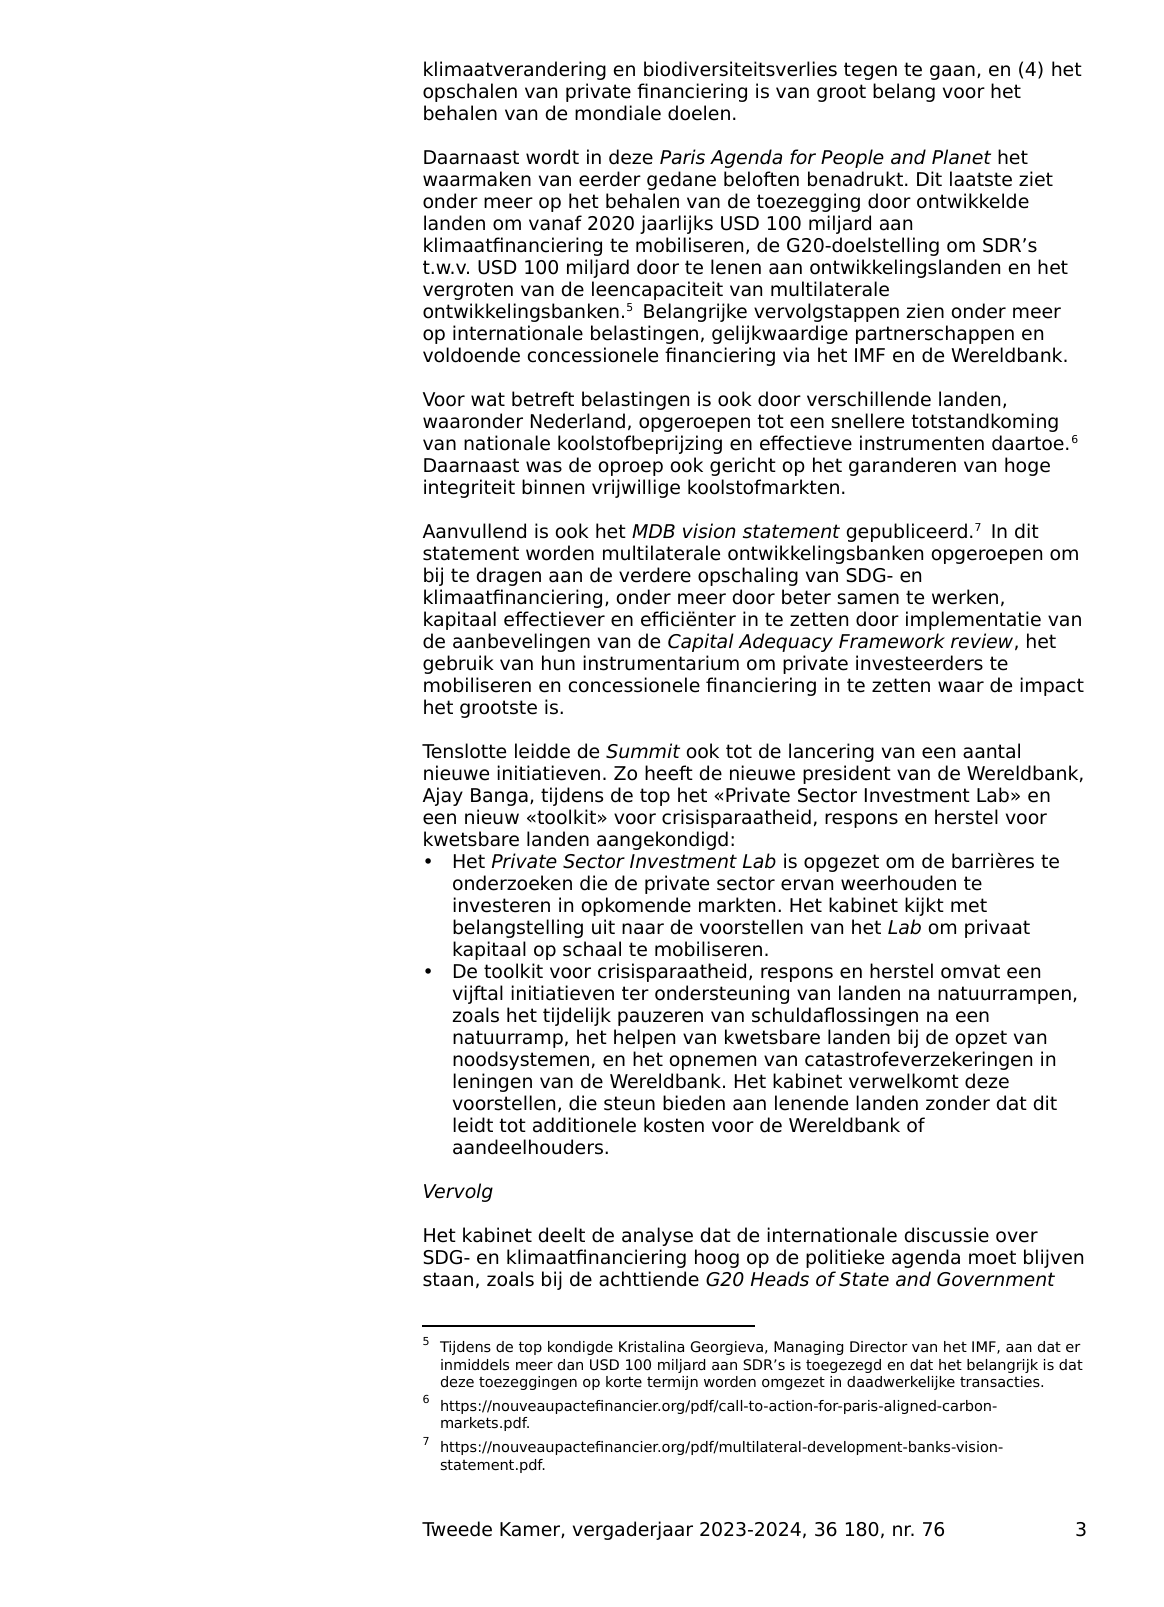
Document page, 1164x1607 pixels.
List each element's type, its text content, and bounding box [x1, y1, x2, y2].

text Het kabinet deelt de analyse dat de internationale discussie over SDG- en klimaatfinanciering hoog op de politieke agenda moet blijven staan, zoals bij de achttiende G20 Heads of State and Government [422, 1225, 1087, 1291]
text Aanvullend is ook het MDB vision statement gepubliceerd. In dit statement worden multilaterale ontwikkelingsbanken opgeroepen om bij te dragen aan de verdere opschaling van SDG- en klimaatfinanciering, onder meer door beter samen te werken, kapitaal effectiever en efficiënter in te zetten door implementatie van de aanbevelingen van de Capital Adequacy Framework review, het gebruik van hun instrumentarium om private investeerders te mobiliseren en concessionele financiering in te zetten waar de impact het grootste is. [422, 521, 1087, 719]
text Tenslotte leidde de Summit ook tot de lancering van een aantal nieuwe initiatieven. Zo heeft de nieuwe president van de Wereldbank, Ajay Banga, tijdens de top het «Private Sector Investment Lab» en een nieuw «toolkit» voor crisisparaatheid, respons en herstel voor kwetsbare landen aangekondigd: [422, 741, 1087, 851]
text https://nouveaupactefinancier.org/pdf/multilateral-development-banks-vision-statement.pdf. [422, 1435, 1087, 1474]
text klimaatverandering en biodiversiteitsverlies tegen te gaan, en (4) het opschalen van private financiering is van groot belang voor het behalen van de mondiale doelen. [422, 59, 1087, 125]
subtitle Vervolg [422, 1181, 1087, 1203]
text Voor wat betreft belastingen is ook door verschillende landen, waaronder Nederland, opgeroepen tot een snellere totstandkoming van nationale koolstofbeprijzing en effectieve instrumenten daartoe. Daarnaast was de oproep ook gericht op het garanderen van hoge integriteit binnen vrijwillige koolstofmarkten. [422, 389, 1087, 499]
text • De toolkit voor crisisparaatheid, respons en herstel omvat een vijftal initiatieven ter ondersteuning van landen na natuurrampen, zoals het tijdelijk pauzeren van schuldaflossingen na een natuurramp, het helpen van kwetsbare landen bij de opzet van noodsystemen, en het opnemen van catastrofeverzekeringen in leningen van de Wereldbank. Het kabinet verwelkomt deze voorstellen, die steun bieden aan lenende landen zonder dat dit leidt tot additionele kosten voor de Wereldbank of aandeelhouders. [422, 961, 1087, 1159]
text https://nouveaupactefinancier.org/pdf/call-to-action-for-paris-aligned-carbon-markets.pdf. [422, 1393, 1087, 1432]
text Tijdens de top kondigde Kristalina Georgieva, Managing Director van het IMF, aan dat er inmiddels meer dan USD 100 miljard aan SDR’s is toegezegd en dat het belangrijk is dat deze toezeggingen op korte termijn worden omgezet in daadwerkelijke transacties. [422, 1335, 1087, 1391]
text • Het Private Sector Investment Lab is opgezet om de barrières te onderzoeken die de private sector ervan weerhouden te investeren in opkomende markten. Het kabinet kijkt met belangstelling uit naar de voorstellen van het Lab om privaat kapitaal op schaal te mobiliseren. [422, 851, 1087, 961]
text Daarnaast wordt in deze Paris Agenda for People and Planet het waarmaken van eerder gedane beloften benadrukt. Dit laatste ziet onder meer op het behalen van de toezegging door ontwikkelde landen om vanaf 2020 jaarlijks USD 100 miljard aan klimaatfinanciering te mobiliseren, de G20-doelstelling om SDR’s t.w.v. USD 100 miljard door te lenen aan ontwikkelingslanden en het vergroten van de leencapaciteit van multilaterale ontwikkelingsbanken. Belangrijke vervolgstappen zien onder meer op internationale belastingen, gelijkwaardige partnerschappen en voldoende concessionele financiering via het IMF en de Wereldbank. [422, 147, 1087, 367]
